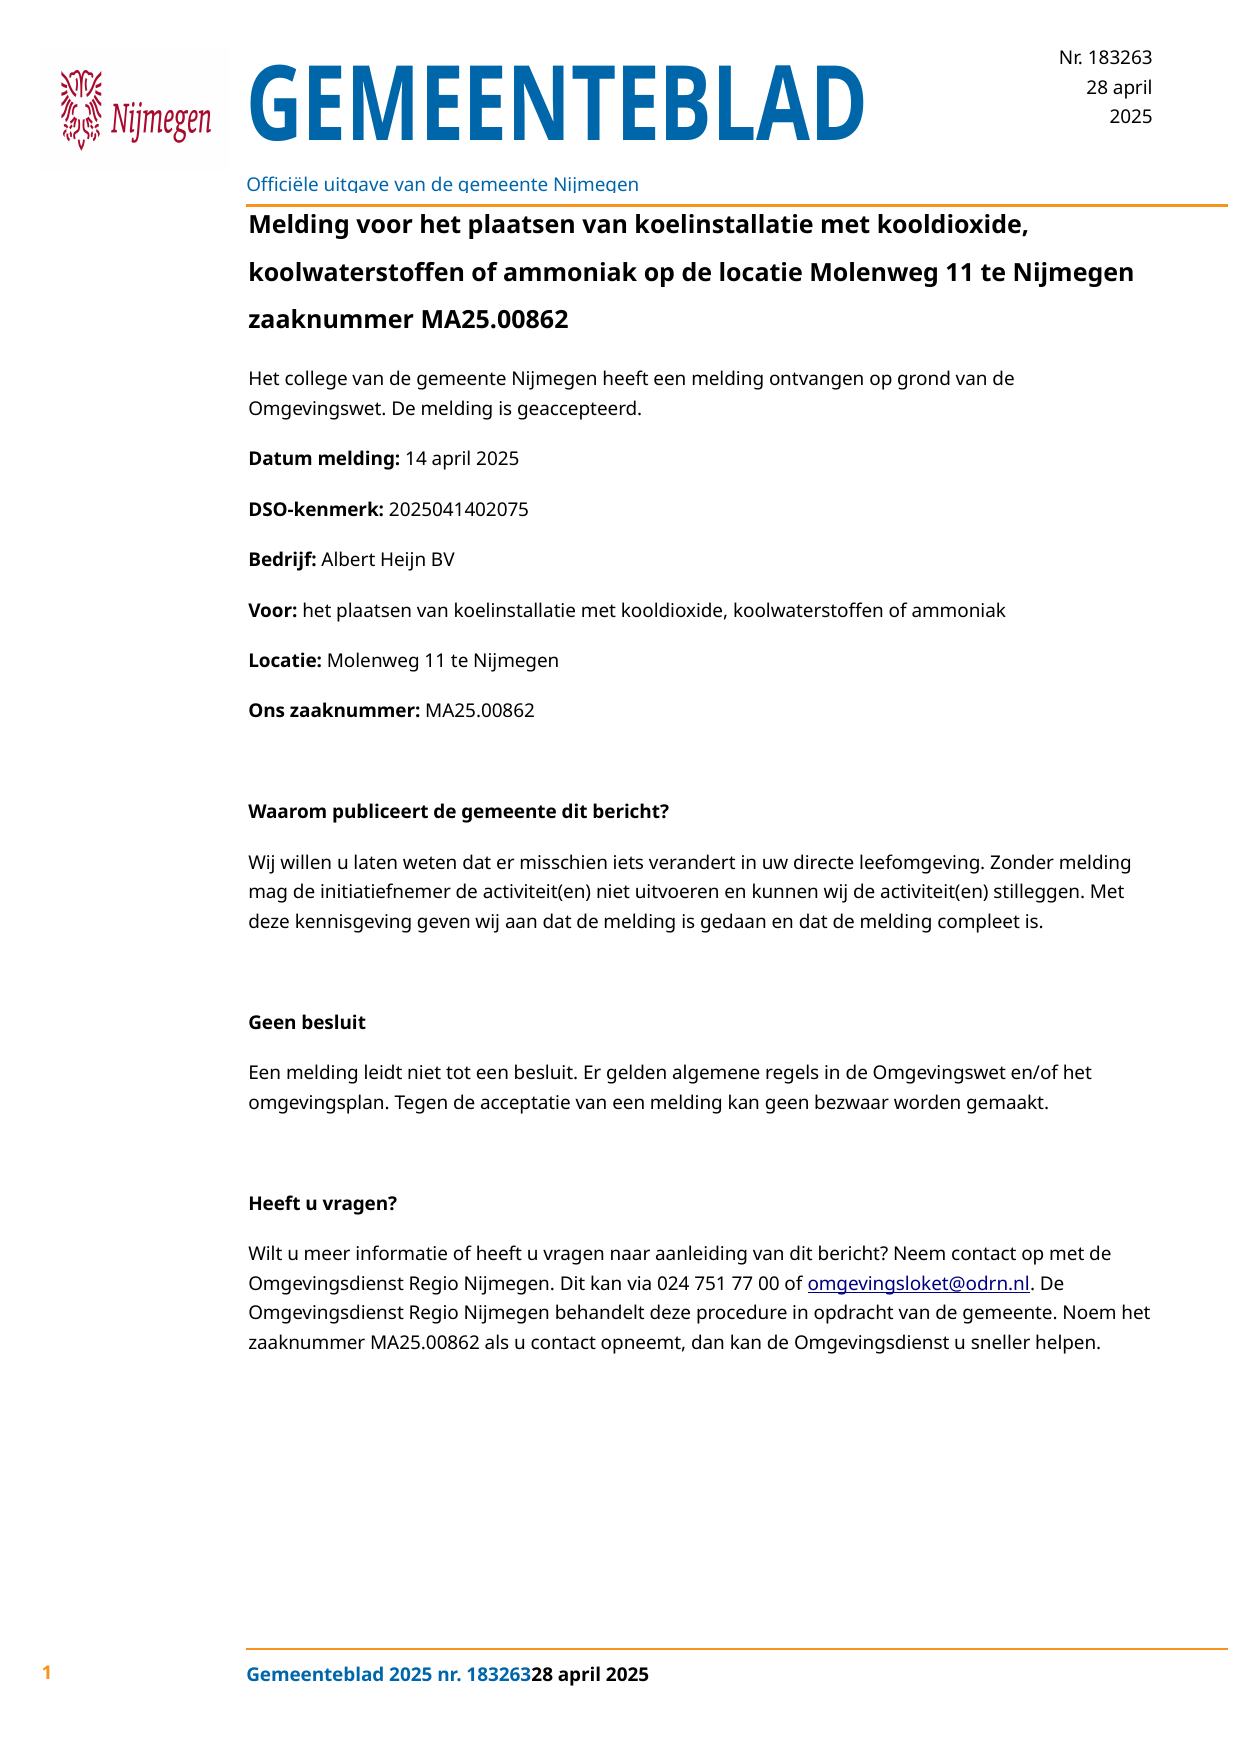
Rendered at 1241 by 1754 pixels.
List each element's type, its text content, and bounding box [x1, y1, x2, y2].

text Wilt u meer informatie of heeft u vragen naar aanleiding van dit bericht? Neem contact op met de Omgevingsdienst Regio Nijmegen. Dit kan via 024 751 77 00 of omgevingsloket@odrn.nl. De Omgevingsdienst Regio Nijmegen behandelt deze procedure in opdracht van de gemeente. Noem het zaaknummer MA25.00862 als u contact opneemt, dan kan de Omgevingsdienst u sneller helpen. [248, 1240, 1152, 1354]
text Waarom publiceert de gemeente dit bericht? [248, 798, 1152, 824]
picture [41, 47, 231, 172]
text Voor: het plaatsen van koelinstallatie met kooldioxide, koolwaterstoffen of ammoniak [248, 597, 1152, 622]
text DSO-kenmerk: 2025041402075 [248, 496, 1152, 522]
text Geen besluit [248, 1009, 1152, 1034]
text Datum melding: 14 april 2025 [248, 446, 1152, 471]
text Een melding leidt niet tot een besluit. Er gelden algemene regels in de Omgevingswet en/of het omgevingsplan. Tegen de acceptatie van een melding kan geen bezwaar worden gemaakt. [248, 1059, 1152, 1114]
text Locatie: Molenweg 11 te Nijmegen [248, 647, 1152, 673]
text Ons zaaknummer: MA25.00862 [248, 698, 1152, 723]
text Wij willen u laten weten dat er misschien iets verandert in uw directe leefomgeving. Zonder melding mag de initiatiefnemer de activiteit(en) niet uitvoeren en kunnen wij de activiteit(en) stilleggen. Met deze kennisgeving geven wij aan dat de melding is gedaan en dat de melding compleet is. [248, 849, 1152, 934]
text Het college van de gemeente Nijmegen heeft een melding ontvangen op grond van de Omgevingswet. De melding is geaccepteerd. [248, 366, 1152, 421]
text Melding voor het plaatsen van koelinstallatie met kooldioxide, koolwaterstoffen of ammoniak op de locatie Molenweg 11 te Nijmegen zaaknummer MA25.00862 [248, 207, 1152, 336]
text Bedrijf: Albert Heijn BV [248, 546, 1152, 572]
text Heeft u vragen? [248, 1190, 1152, 1215]
